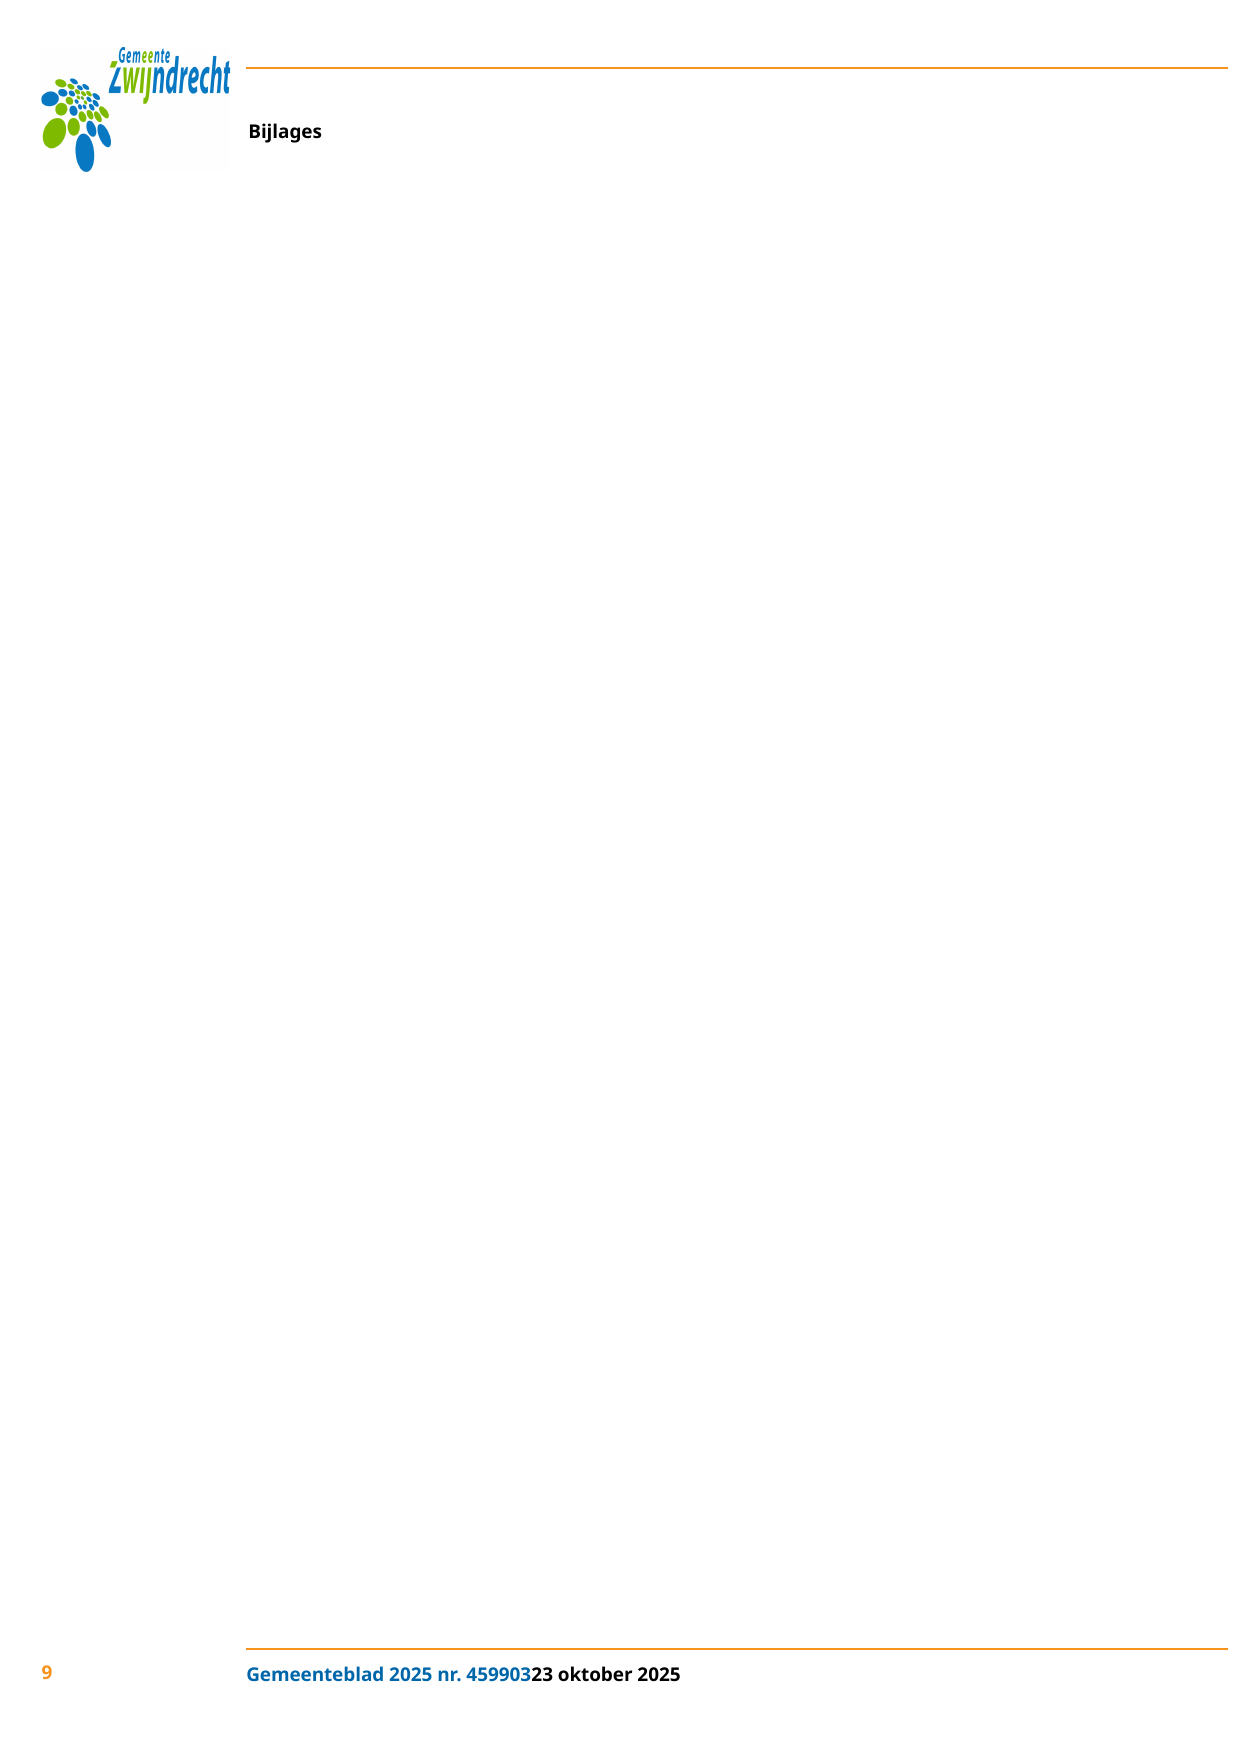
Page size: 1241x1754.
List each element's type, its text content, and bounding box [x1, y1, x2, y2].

text Bijlages [248, 116, 1152, 144]
picture [41, 47, 231, 172]
